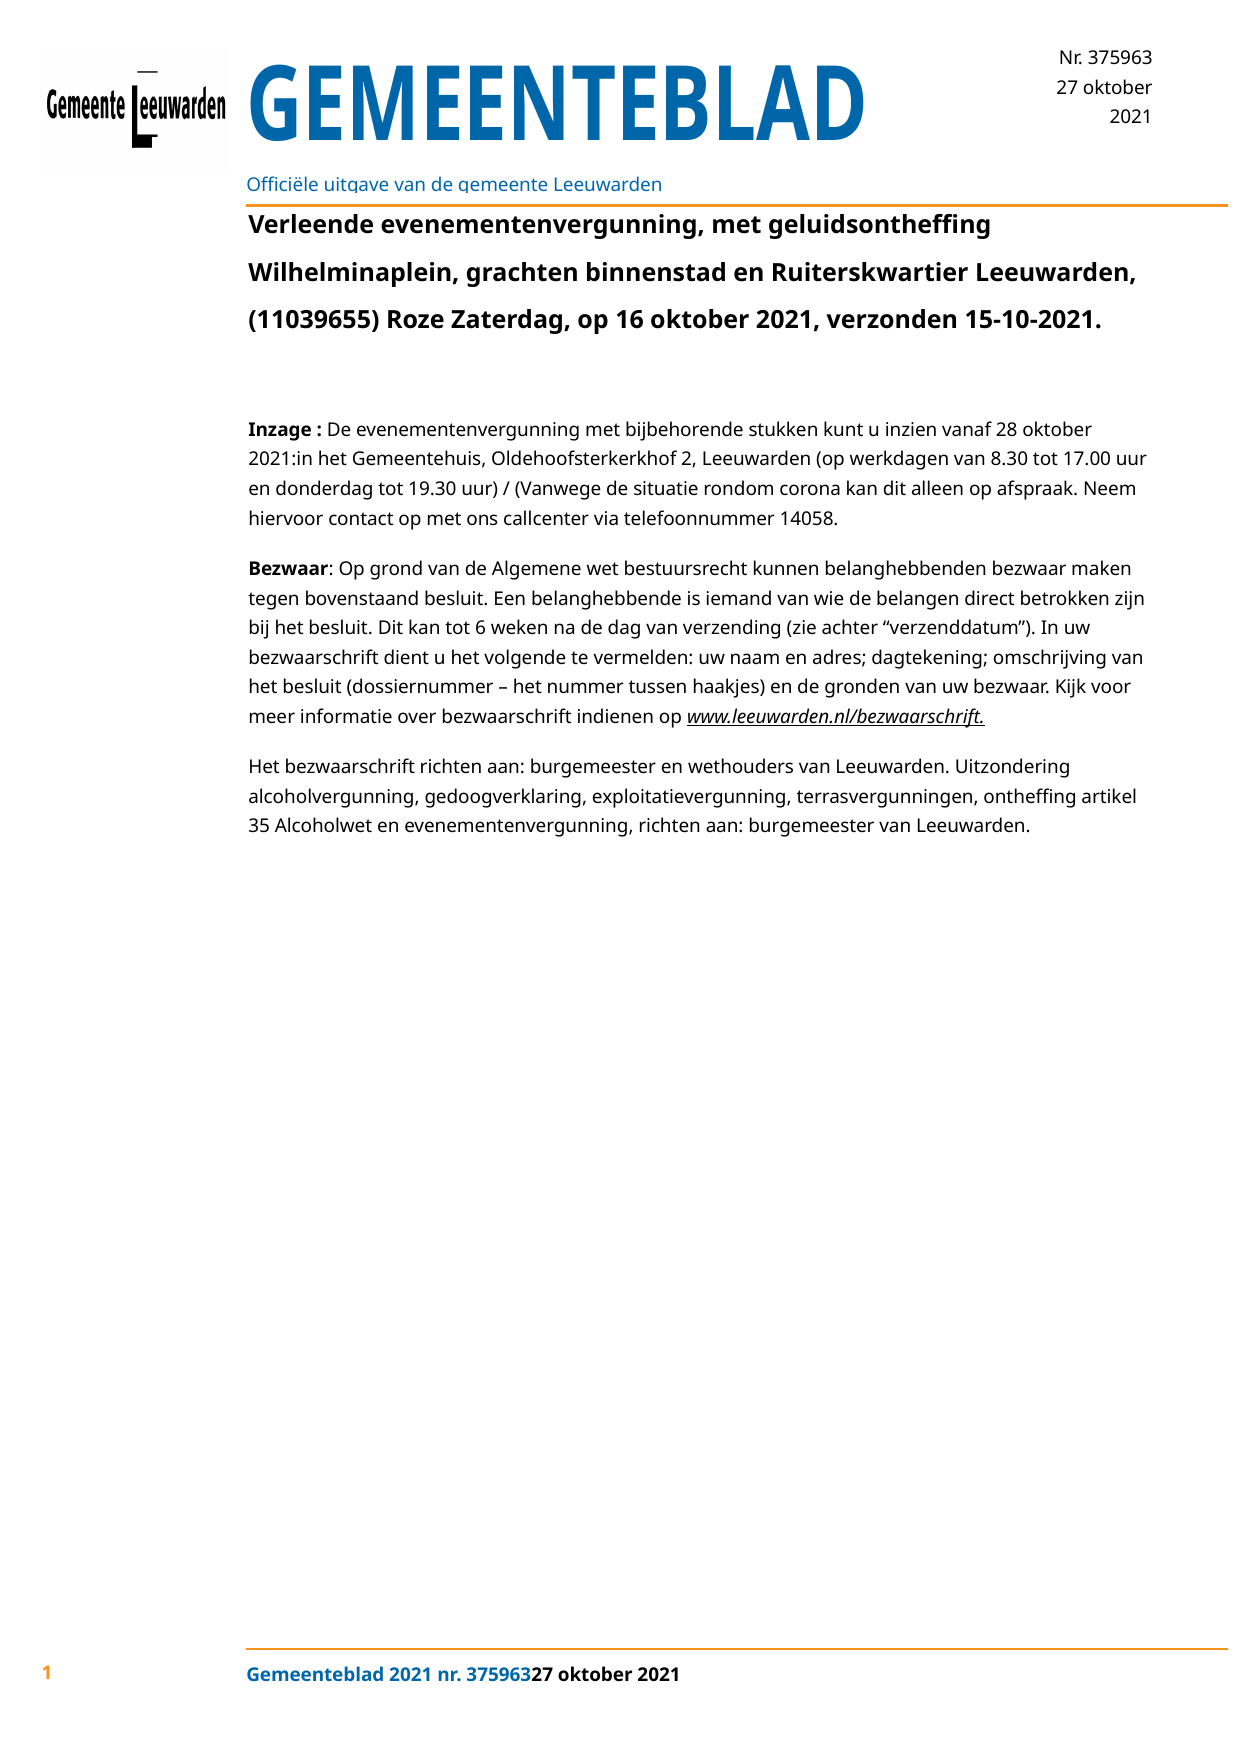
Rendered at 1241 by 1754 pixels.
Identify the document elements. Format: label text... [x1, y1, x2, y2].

text Inzage : De evenementenvergunning met bijbehorende stukken kunt u inzien vanaf 28 oktober 2021:in het Gemeentehuis, Oldehoofsterkerkhof 2, Leeuwarden (op werkdagen van 8.30 tot 17.00 uur en donderdag tot 19.30 uur) / (Vanwege de situatie rondom corona kan dit alleen op afspraak. Neem hiervoor contact op met ons callcenter via telefoonnummer 14058. [248, 416, 1152, 530]
picture [41, 47, 231, 172]
text Het bezwaarschrift richten aan: burgemeester en wethouders van Leeuwarden. Uitzondering alcoholvergunning, gedoogverklaring, exploitatievergunning, terrasvergunningen, ontheffing artikel 35 Alcoholwet en evenementenvergunning, richten aan: burgemeester van Leeuwarden. [248, 753, 1152, 838]
text Verleende evenementenvergunning, met geluidsontheffing Wilhelminaplein, grachten binnenstad en Ruiterskwartier Leeuwarden, (11039655) Roze Zaterdag, op 16 oktober 2021, verzonden 15-10-2021. [248, 207, 1152, 336]
text Bezwaar: Op grond van de Algemene wet bestuursrecht kunnen belanghebbenden bezwaar maken tegen bovenstaand besluit. Een belanghebbende is iemand van wie de belangen direct betrokken zijn bij het besluit. Dit kan tot 6 weken na de dag van verzending (zie achter “verzenddatum”). In uw bezwaarschrift dient u het volgende te vermelden: uw naam en adres; dagtekening; omschrijving van het besluit (dossiernummer – het nummer tussen haakjes) en de gronden van uw bezwaar. Kijk voor meer informatie over bezwaarschrift indienen op www.leeuwarden.nl/bezwaarschrift. [248, 555, 1152, 729]
